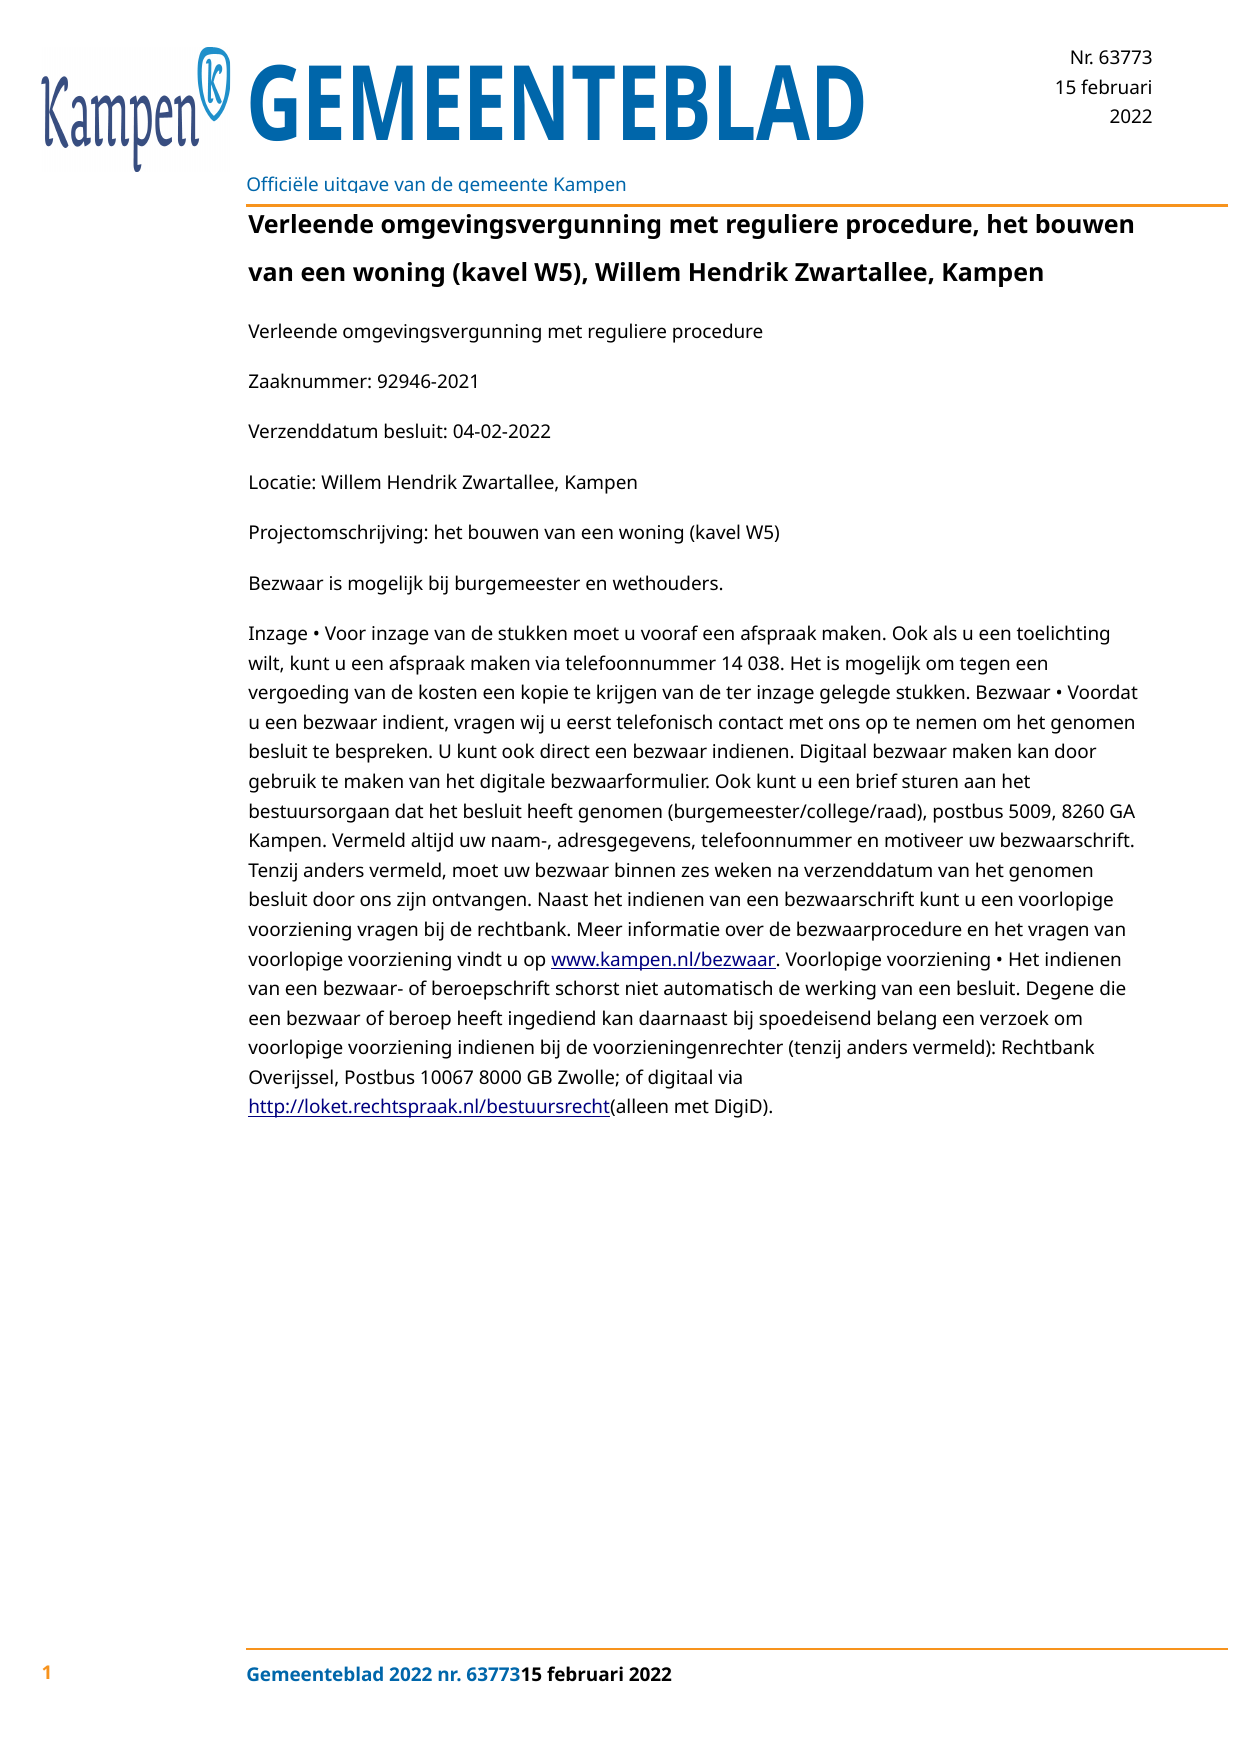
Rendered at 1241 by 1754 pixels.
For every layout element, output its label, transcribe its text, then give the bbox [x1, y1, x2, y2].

text Verleende omgevingsvergunning met reguliere procedure, het bouwen van een woning (kavel W5), Willem Hendrik Zwartallee, Kampen [248, 207, 1152, 288]
text Verleende omgevingsvergunning met reguliere procedure [248, 318, 1152, 344]
text Zaaknummer: 92946-2021 [248, 368, 1152, 394]
text Locatie: Willem Hendrik Zwartallee, Kampen [248, 469, 1152, 495]
text Bezwaar is mogelijk bij burgemeester en wethouders. [248, 570, 1152, 596]
text Verzenddatum besluit: 04-02-2022 [248, 419, 1152, 444]
text Projectomschrijving: het bouwen van een woning (kavel W5) [248, 519, 1152, 545]
text Inzage • Voor inzage van de stukken moet u vooraf een afspraak maken. Ook als u een toelichting wilt, kunt u een afspraak maken via telefoonnummer 14 038. Het is mogelijk om tegen een vergoeding van de kosten een kopie te krijgen van de ter inzage gelegde stukken. Bezwaar • Voordat u een bezwaar indient, vragen wij u eerst telefonisch contact met ons op te nemen om het genomen besluit te bespreken. U kunt ook direct een bezwaar indienen. Digitaal bezwaar maken kan door gebruik te maken van het digitale bezwaarformulier. Ook kunt u een brief sturen aan het bestuursorgaan dat het besluit heeft genomen (burgemeester/college/raad), postbus 5009, 8260 GA Kampen. Vermeld altijd uw naam-, adresgegevens, telefoonnummer en motiveer uw bezwaarschrift. Tenzij anders vermeld, moet uw bezwaar binnen zes weken na verzenddatum van het genomen besluit door ons zijn ontvangen. Naast het indienen van een bezwaarschrift kunt u een voorlopige voorziening vragen bij de rechtbank. Meer informatie over de bezwaarprocedure en het vragen van voorlopige voorziening vindt u op www.kampen.nl/bezwaar. Voorlopige voorziening • Het indienen van een bezwaar- of beroepschrift schorst niet automatisch de werking van een besluit. Degene die een bezwaar of beroep heeft ingediend kan daarnaast bij spoedeisend belang een verzoek om voorlopige voorziening indienen bij de voorzieningenrechter (tenzij anders vermeld): Rechtbank Overijssel, Postbus 10067 8000 GB Zwolle; of digitaal via http://loket.rechtspraak.nl/bestuursrecht(alleen met DigiD). [248, 620, 1152, 1119]
picture [41, 47, 231, 172]
